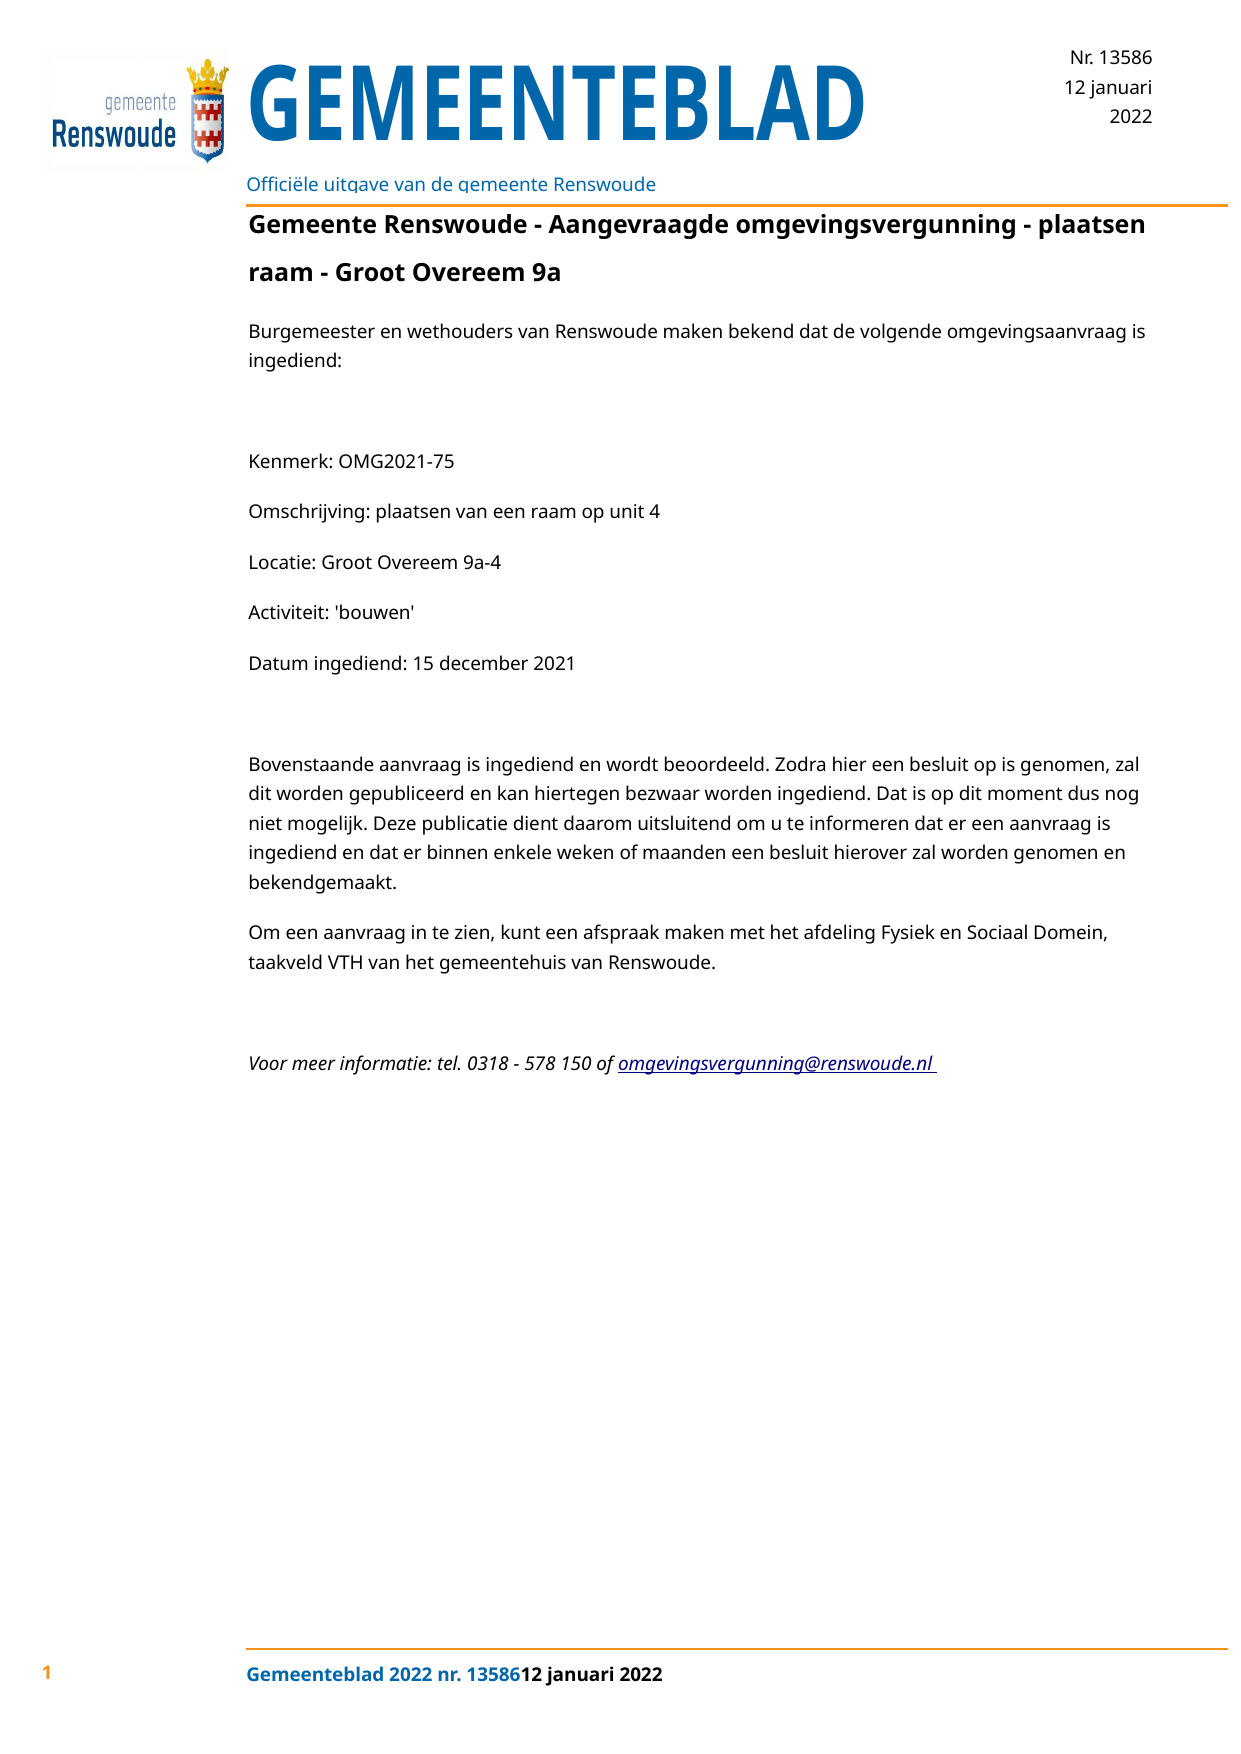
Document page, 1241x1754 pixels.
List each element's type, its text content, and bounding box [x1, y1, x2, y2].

text Burgemeester en wethouders van Renswoude maken bekend dat de volgende omgevingsaanvraag is ingediend: [248, 318, 1152, 373]
text Bovenstaande aanvraag is ingediend en wordt beoordeeld. Zodra hier een besluit op is genomen, zal dit worden gepubliceerd en kan hiertegen bezwaar worden ingediend. Dat is op dit moment dus nog niet mogelijk. Deze publicatie dient daarom uitsluitend om u te informeren dat er een aanvraag is ingediend en dat er binnen enkele weken of maanden een besluit hierover zal worden genomen en bekendgemaakt. [248, 751, 1152, 895]
picture [41, 47, 231, 172]
text Datum ingediend: 15 december 2021 [248, 650, 1152, 676]
text Om een aanvraag in te zien, kunt een afspraak maken met het afdeling Fysiek en Sociaal Domein, taakveld VTH van het gemeentehuis van Renswoude. [248, 919, 1152, 975]
text Gemeente Renswoude - Aangevraagde omgevingsvergunning - plaatsen raam - Groot Overeem 9a [248, 207, 1152, 288]
text Kenmerk: OMG2021-75 [248, 448, 1152, 474]
text Locatie: Groot Overeem 9a-4 [248, 549, 1152, 575]
text Voor meer informatie: tel. 0318 - 578 150 of omgevingsvergunning@renswoude.nl [248, 1050, 1152, 1076]
text Omschrijving: plaatsen van een raam op unit 4 [248, 499, 1152, 524]
text Activiteit: 'bouwen' [248, 599, 1152, 625]
